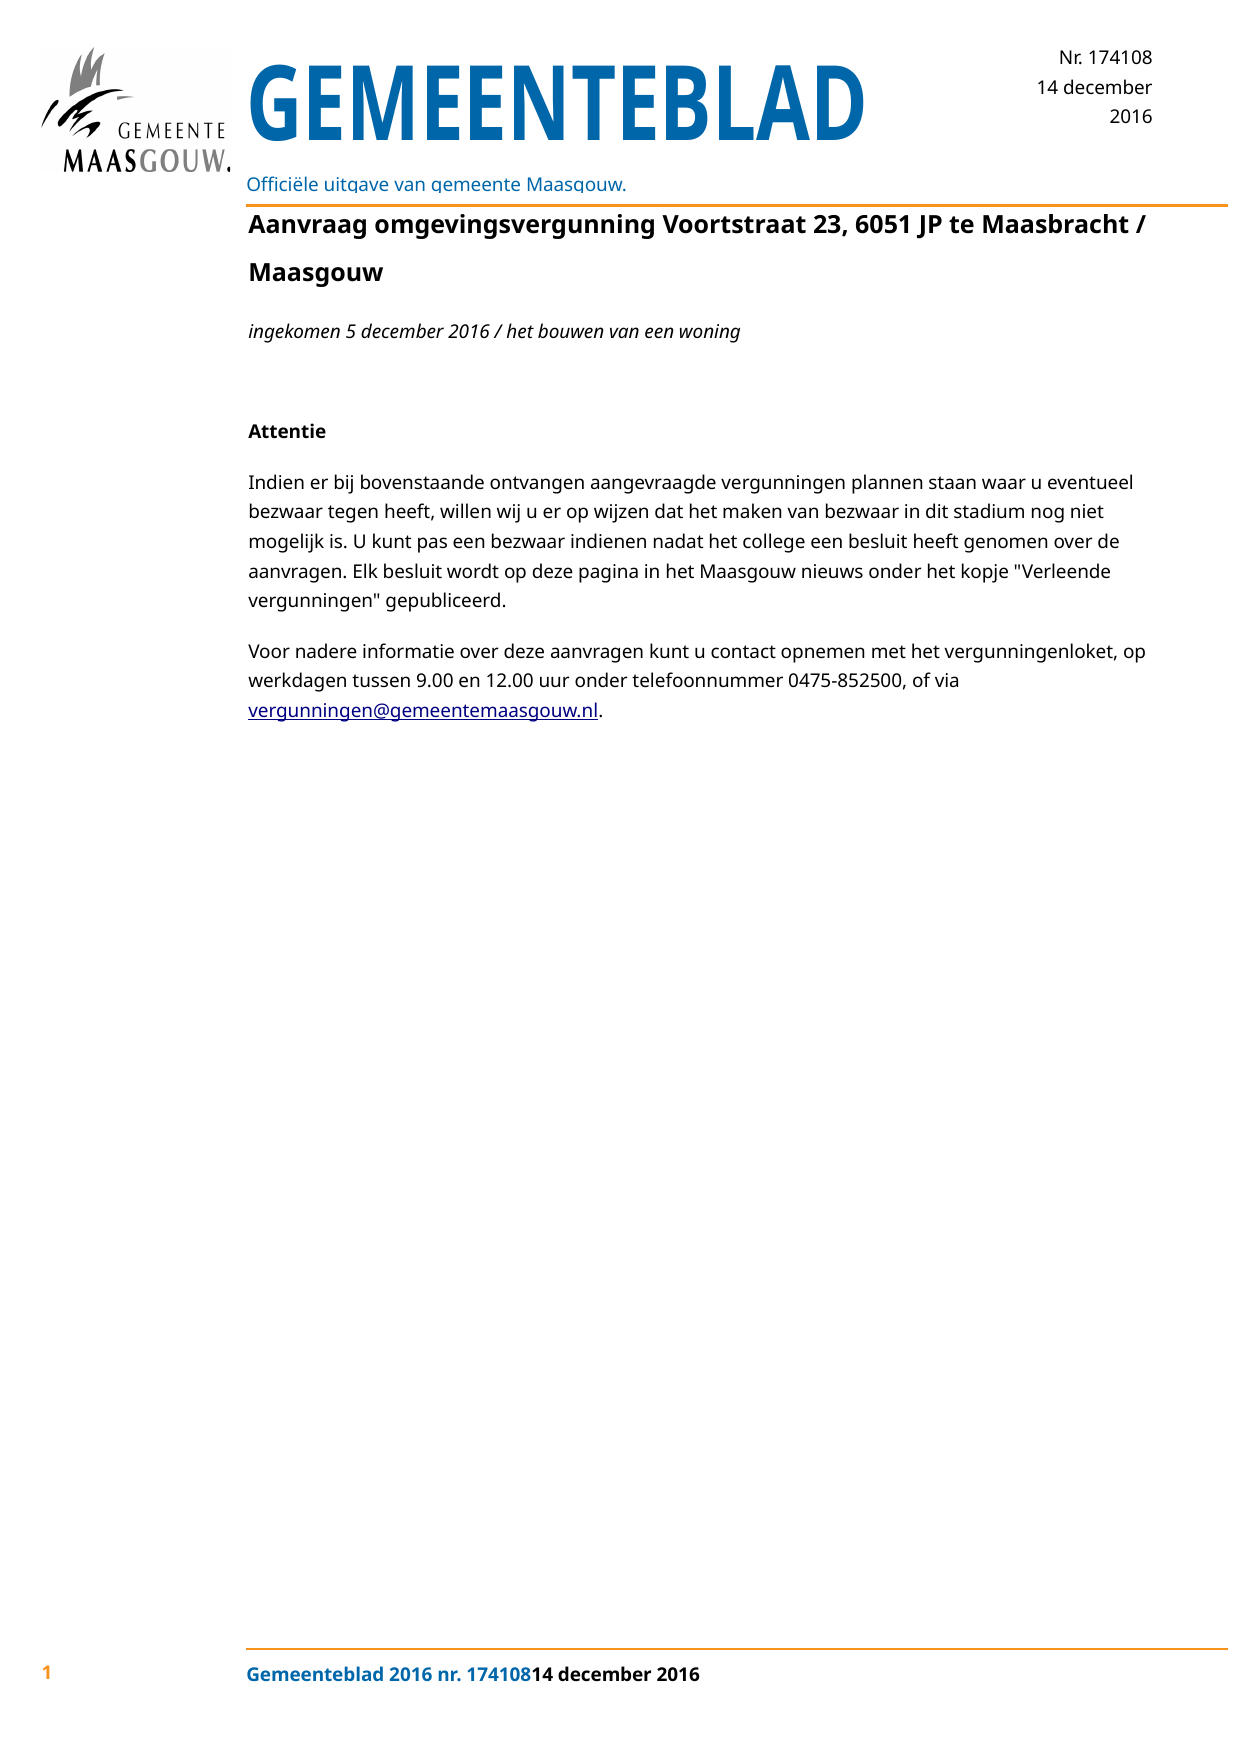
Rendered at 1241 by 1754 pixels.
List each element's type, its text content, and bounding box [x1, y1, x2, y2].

text Voor nadere informatie over deze aanvragen kunt u contact opnemen met het vergunningenloket, op werkdagen tussen 9.00 en 12.00 uur onder telefoonnummer 0475-852500, of via vergunningen@gemeentemaasgouw.nl. [248, 638, 1152, 723]
picture [41, 47, 231, 172]
text ingekomen 5 december 2016 / het bouwen van een woning [248, 318, 1152, 344]
text Aanvraag omgevingsvergunning Voortstraat 23, 6051 JP te Maasbracht / Maasgouw [248, 207, 1152, 288]
text Attentie [248, 419, 1152, 444]
text Indien er bij bovenstaande ontvangen aangevraagde vergunningen plannen staan waar u eventueel bezwaar tegen heeft, willen wij u er op wijzen dat het maken van bezwaar in dit stadium nog niet mogelijk is. U kunt pas een bezwaar indienen nadat het college een besluit heeft genomen over de aanvragen. Elk besluit wordt op deze pagina in het Maasgouw nieuws onder het kopje "Verleende vergunningen" gepubliceerd. [248, 469, 1152, 613]
